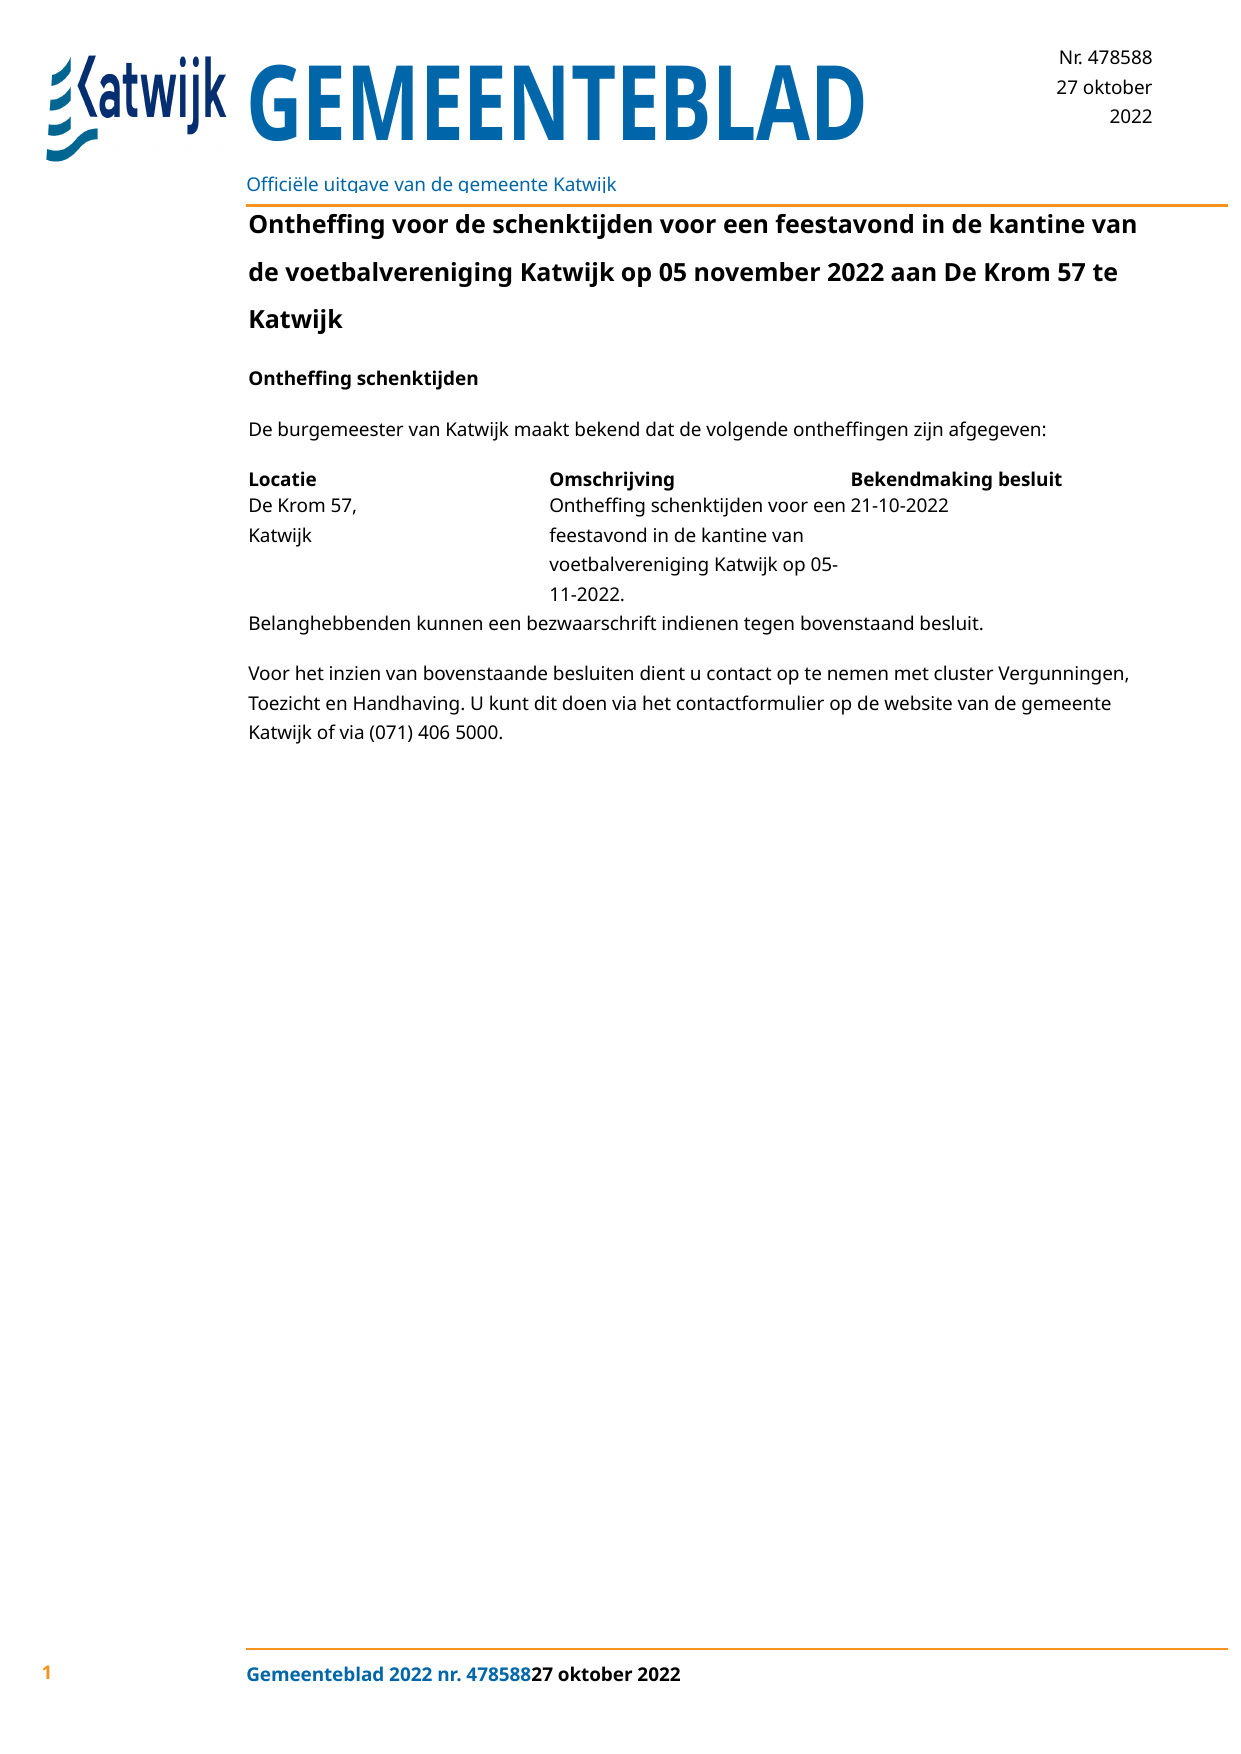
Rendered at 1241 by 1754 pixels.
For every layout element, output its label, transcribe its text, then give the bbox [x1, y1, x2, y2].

table_header Locatie [248, 466, 549, 492]
table_header Bekendmaking besluit [850, 466, 1152, 492]
text De burgemeester van Katwijk maakt bekend dat de volgende ontheffingen zijn afgegeven: [248, 416, 1152, 442]
picture [41, 47, 231, 172]
table_cell 21-10-2022 [850, 492, 1152, 607]
text Ontheffing voor de schenktijden voor een feestavond in de kantine van de voetbalvereniging Katwijk op 05 november 2022 aan De Krom 57 te Katwijk [248, 207, 1152, 336]
table_cell Ontheffing schenktijden voor een feestavond in de kantine van voetbalvereniging Katwijk op 05-11-2022. [549, 492, 850, 607]
table_cell De Krom 57, Katwijk [248, 492, 549, 607]
text Voor het inzien van bovenstaande besluiten dient u contact op te nemen met cluster Vergunningen, Toezicht en Handhaving. U kunt dit doen via het contactformulier op de website van de gemeente Katwijk of via (071) 406 5000. [248, 660, 1152, 745]
text Belanghebbenden kunnen een bezwaarschrift indienen tegen bovenstaand besluit. [248, 610, 1152, 636]
text Ontheffing schenktijden [248, 366, 1152, 391]
table_header Omschrijving [549, 466, 850, 492]
